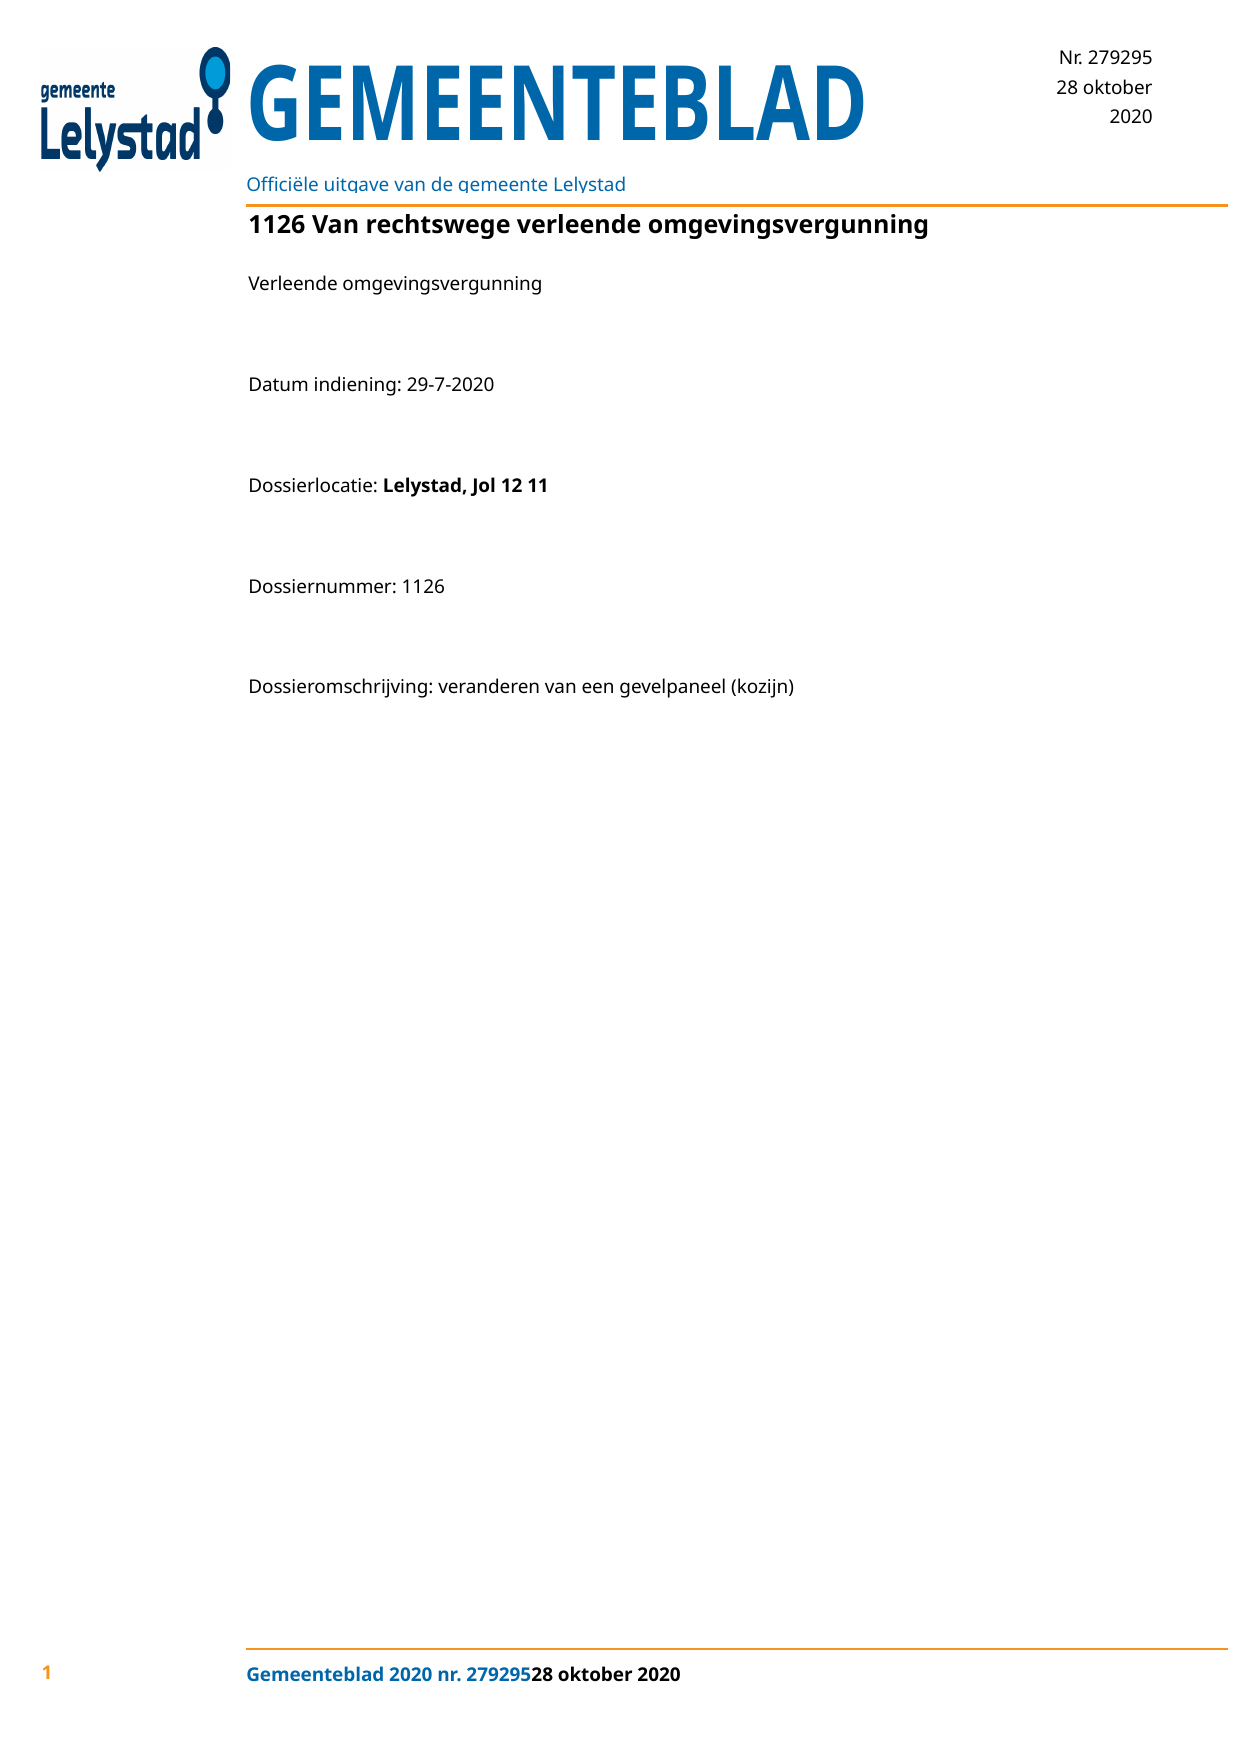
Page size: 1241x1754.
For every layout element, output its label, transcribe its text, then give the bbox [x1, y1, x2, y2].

text Dossierlocatie: Lelystad, Jol 12 11 [248, 472, 1152, 498]
text Dossiernummer: 1126 [248, 573, 1152, 598]
text 1126 Van rechtswege verleende omgevingsvergunning [248, 207, 1152, 241]
text Dossieromschrijving: veranderen van een gevelpaneel (kozijn) [248, 674, 1152, 699]
text Verleende omgevingsvergunning [248, 270, 1152, 296]
text Datum indiening: 29-7-2020 [248, 371, 1152, 397]
picture [41, 47, 231, 172]
